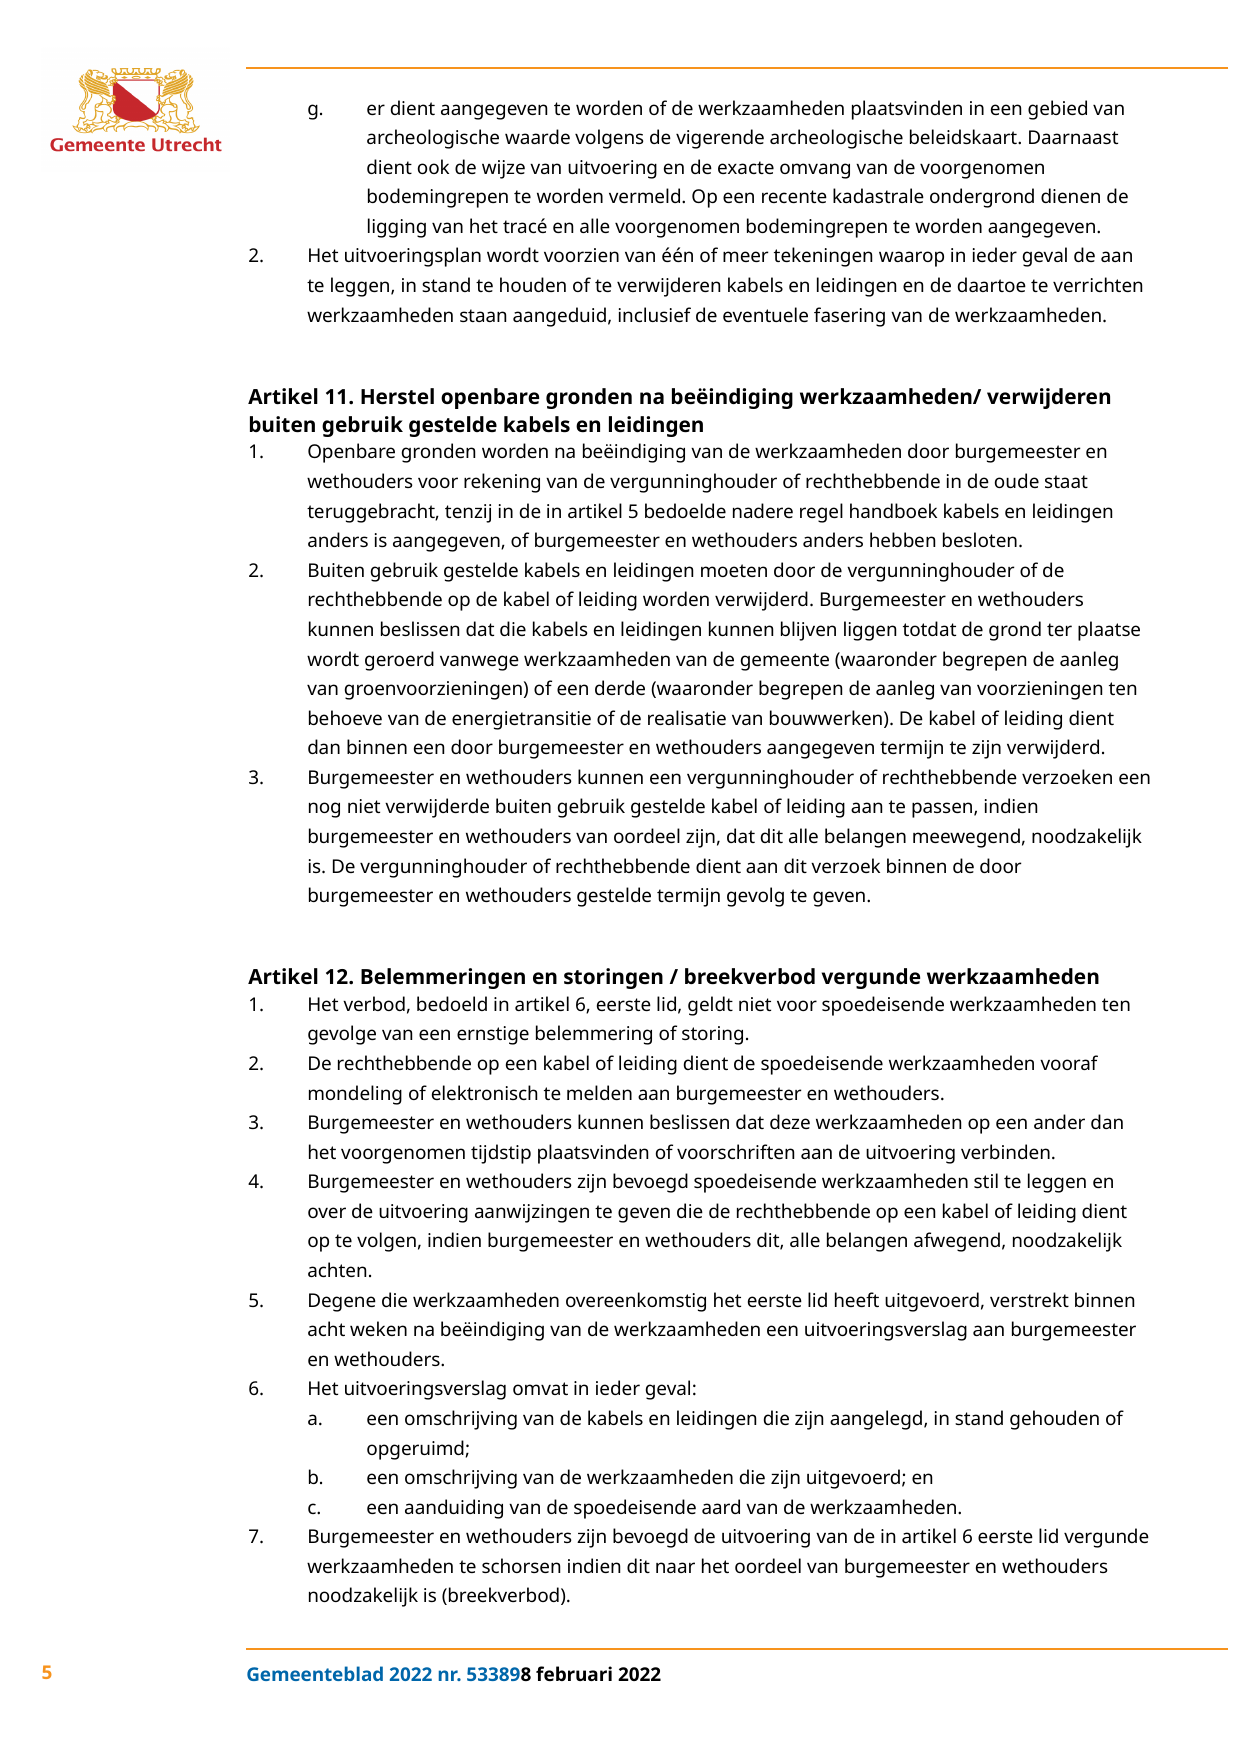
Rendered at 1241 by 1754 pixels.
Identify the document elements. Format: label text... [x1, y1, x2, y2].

list Het uitvoeringsplan wordt voorzien van één of meer tekeningen waarop in ieder geval de aan te leggen, in stand te houden of te verwijderen kabels en leidingen en de daartoe te verrichten werkzaamheden staan aangeduid, inclusief de eventuele fasering van de werkzaamheden. [248, 243, 1152, 328]
list Degene die werkzaamheden overeenkomstig het eerste lid heeft uitgevoerd, verstrekt binnen acht weken na beëindiging van de werkzaamheden een uitvoeringsverslag aan burgemeester en wethouders. [248, 1287, 1152, 1372]
list Buiten gebruik gestelde kabels en leidingen moeten door de vergunninghouder of de rechthebbende op de kabel of leiding worden verwijderd. Burgemeester en wethouders kunnen beslissen dat die kabels en leidingen kunnen blijven liggen totdat de grond ter plaatse wordt geroerd vanwege werkzaamheden van de gemeente (waaronder begrepen de aanleg van groenvoorzieningen) of een derde (waaronder begrepen de aanleg van voorzieningen ten behoeve van de energietransitie of de realisatie van bouwwerken). De kabel of leiding dient dan binnen een door burgemeester en wethouders aangegeven termijn te zijn verwijderd. [248, 557, 1152, 760]
text Artikel 12. Belemmeringen en storingen / breekverbod vergunde werkzaamheden [248, 962, 1152, 991]
list een omschrijving van de werkzaamheden die zijn uitgevoerd; en [307, 1464, 1152, 1490]
list Openbare gronden worden na beëindiging van de werkzaamheden door burgemeester en wethouders voor rekening van de vergunninghouder of rechthebbende in de oude staat teruggebracht, tenzij in de in artikel 5 bedoelde nadere regel handboek kabels en leidingen anders is aangegeven, of burgemeester en wethouders anders hebben besloten. [248, 439, 1152, 553]
list een omschrijving van de kabels en leidingen die zijn aangelegd, in stand gehouden of opgeruimd; [307, 1405, 1152, 1460]
list Burgemeester en wethouders zijn bevoegd spoedeisende werkzaamheden stil te leggen en over de uitvoering aanwijzingen te geven die de rechthebbende op een kabel of leiding dient op te volgen, indien burgemeester en wethouders dit, alle belangen afwegend, noodzakelijk achten. [248, 1168, 1152, 1283]
list Burgemeester en wethouders kunnen een vergunninghouder of rechthebbende verzoeken een nog niet verwijderde buiten gebruik gestelde kabel of leiding aan te passen, indien burgemeester en wethouders van oordeel zijn, dat dit alle belangen meewegend, noodzakelijk is. De vergunninghouder of rechthebbende dient aan dit verzoek binnen de door burgemeester en wethouders gestelde termijn gevolg te geven. [248, 764, 1152, 908]
picture [41, 47, 231, 172]
list er dient aangegeven te worden of de werkzaamheden plaatsvinden in een gebied van archeologische waarde volgens de vigerende archeologische beleidskaart. Daarnaast dient ook de wijze van uitvoering en de exacte omvang van de voorgenomen bodemingrepen te worden vermeld. Op een recente kadastrale ondergrond dienen de ligging van het tracé en alle voorgenomen bodemingrepen te worden aangegeven. [307, 95, 1152, 239]
list Het verbod, bedoeld in artikel 6, eerste lid, geldt niet voor spoedeisende werkzaamheden ten gevolge van een ernstige belemmering of storing. [248, 991, 1152, 1046]
list De rechthebbende op een kabel of leiding dient de spoedeisende werkzaamheden vooraf mondeling of elektronisch te melden aan burgemeester en wethouders. [248, 1050, 1152, 1105]
list Burgemeester en wethouders zijn bevoegd de uitvoering van de in artikel 6 eerste lid vergunde werkzaamheden te schorsen indien dit naar het oordeel van burgemeester en wethouders noodzakelijk is (breekverbod). [248, 1523, 1152, 1608]
list Burgemeester en wethouders kunnen beslissen dat deze werkzaamheden op een ander dan het voorgenomen tijdstip plaatsvinden of voorschriften aan de uitvoering verbinden. [248, 1109, 1152, 1164]
list een aanduiding van de spoedeisende aard van de werkzaamheden. [307, 1494, 1152, 1519]
list Het uitvoeringsverslag omvat in ieder geval: [248, 1376, 1152, 1401]
text Artikel 11. Herstel openbare gronden na beëindiging werkzaamheden/ verwijderen buiten gebruik gestelde kabels en leidingen [248, 382, 1152, 439]
